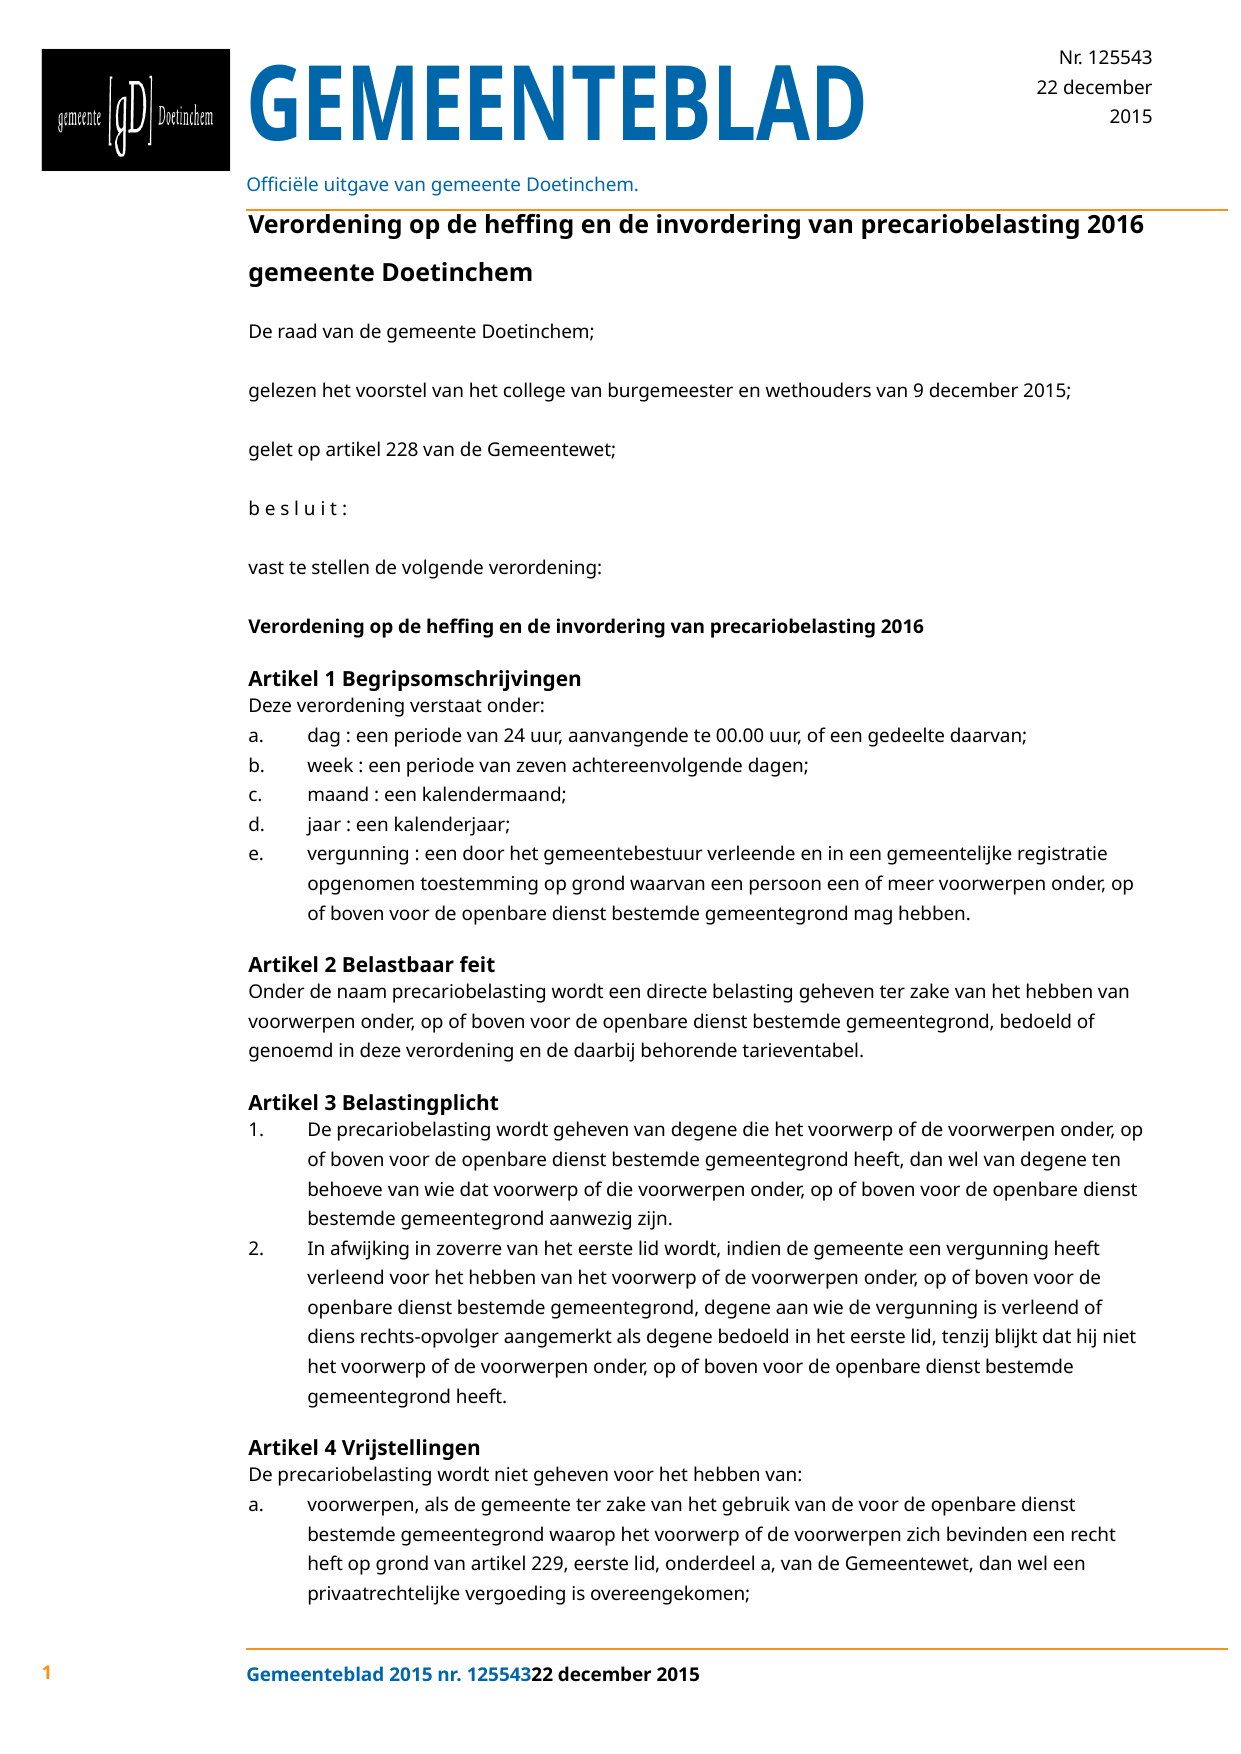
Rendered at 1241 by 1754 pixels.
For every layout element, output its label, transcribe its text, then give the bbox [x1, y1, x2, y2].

list maand : een kalendermaand; [248, 781, 1152, 807]
list dag : een periode van 24 uur, aanvangende te 00.00 uur, of een gedeelte daarvan; [248, 722, 1152, 748]
list jaar : een kalenderjaar; [248, 811, 1152, 837]
text Verordening op de heffing en de invordering van precariobelasting 2016 [248, 614, 1152, 639]
list In afwijking in zoverre van het eerste lid wordt, indien de gemeente een vergunning heeft verleend voor het hebben van het voorwerp of de voorwerpen onder, op of boven voor de openbare dienst bestemde gemeentegrond, degene aan wie de vergunning is verleend of diens rechts-opvolger aangemerkt als degene bedoeld in het eerste lid, tenzij blijkt dat hij niet het voorwerp of de voorwerpen onder, op of boven voor de openbare dienst bestemde gemeentegrond heeft. [248, 1235, 1152, 1408]
text Artikel 1 Begripsomschrijvingen [248, 664, 1152, 693]
text Onder de naam precariobelasting wordt een directe belasting geheven ter zake van het hebben van voorwerpen onder, op of boven voor de openbare dienst bestemde gemeentegrond, bedoeld of genoemd in deze verordening en de daarbij behorende tarieventabel. [248, 978, 1152, 1063]
list week : een periode van zeven achtereenvolgende dagen; [248, 752, 1152, 777]
text De precariobelasting wordt niet geheven voor het hebben van: [248, 1462, 1152, 1487]
text Artikel 2 Belastbaar feit [248, 950, 1152, 978]
text Verordening op de heffing en de invordering van precariobelasting 2016 gemeente Doetinchem [248, 211, 1152, 288]
list vergunning : een door het gemeentebestuur verleende en in een gemeentelijke registratie opgenomen toestemming op grond waarvan een persoon een of meer voorwerpen onder, op of boven voor de openbare dienst bestemde gemeentegrond mag hebben. [248, 841, 1152, 925]
text b e s l u i t : [248, 495, 1152, 521]
text vast te stellen de volgende verordening: [248, 554, 1152, 580]
list voorwerpen, als de gemeente ter zake van het gebruik van de voor de openbare dienst bestemde gemeentegrond waarop het voorwerp of de voorwerpen zich bevinden een recht heft op grond van artikel 229, eerste lid, onderdeel a, van de Gemeentewet, dan wel een privaatrechtelijke vergoeding is overeengekomen; [248, 1491, 1152, 1606]
text gelet op artikel 228 van de Gemeentewet; [248, 436, 1152, 462]
text Artikel 3 Belastingplicht [248, 1088, 1152, 1117]
text Artikel 4 Vrijstellingen [248, 1433, 1152, 1462]
text gelezen het voorstel van het college van burgemeester en wethouders van 9 december 2015; [248, 377, 1152, 403]
text De raad van de gemeente Doetinchem; [248, 318, 1152, 344]
picture [41, 47, 231, 172]
text Deze verordening verstaat onder: [248, 693, 1152, 718]
list De precariobelasting wordt geheven van degene die het voorwerp of de voorwerpen onder, op of boven voor de openbare dienst bestemde gemeentegrond heeft, dan wel van degene ten behoeve van wie dat voorwerp of die voorwerpen onder, op of boven voor de openbare dienst bestemde gemeentegrond aanwezig zijn. [248, 1117, 1152, 1231]
